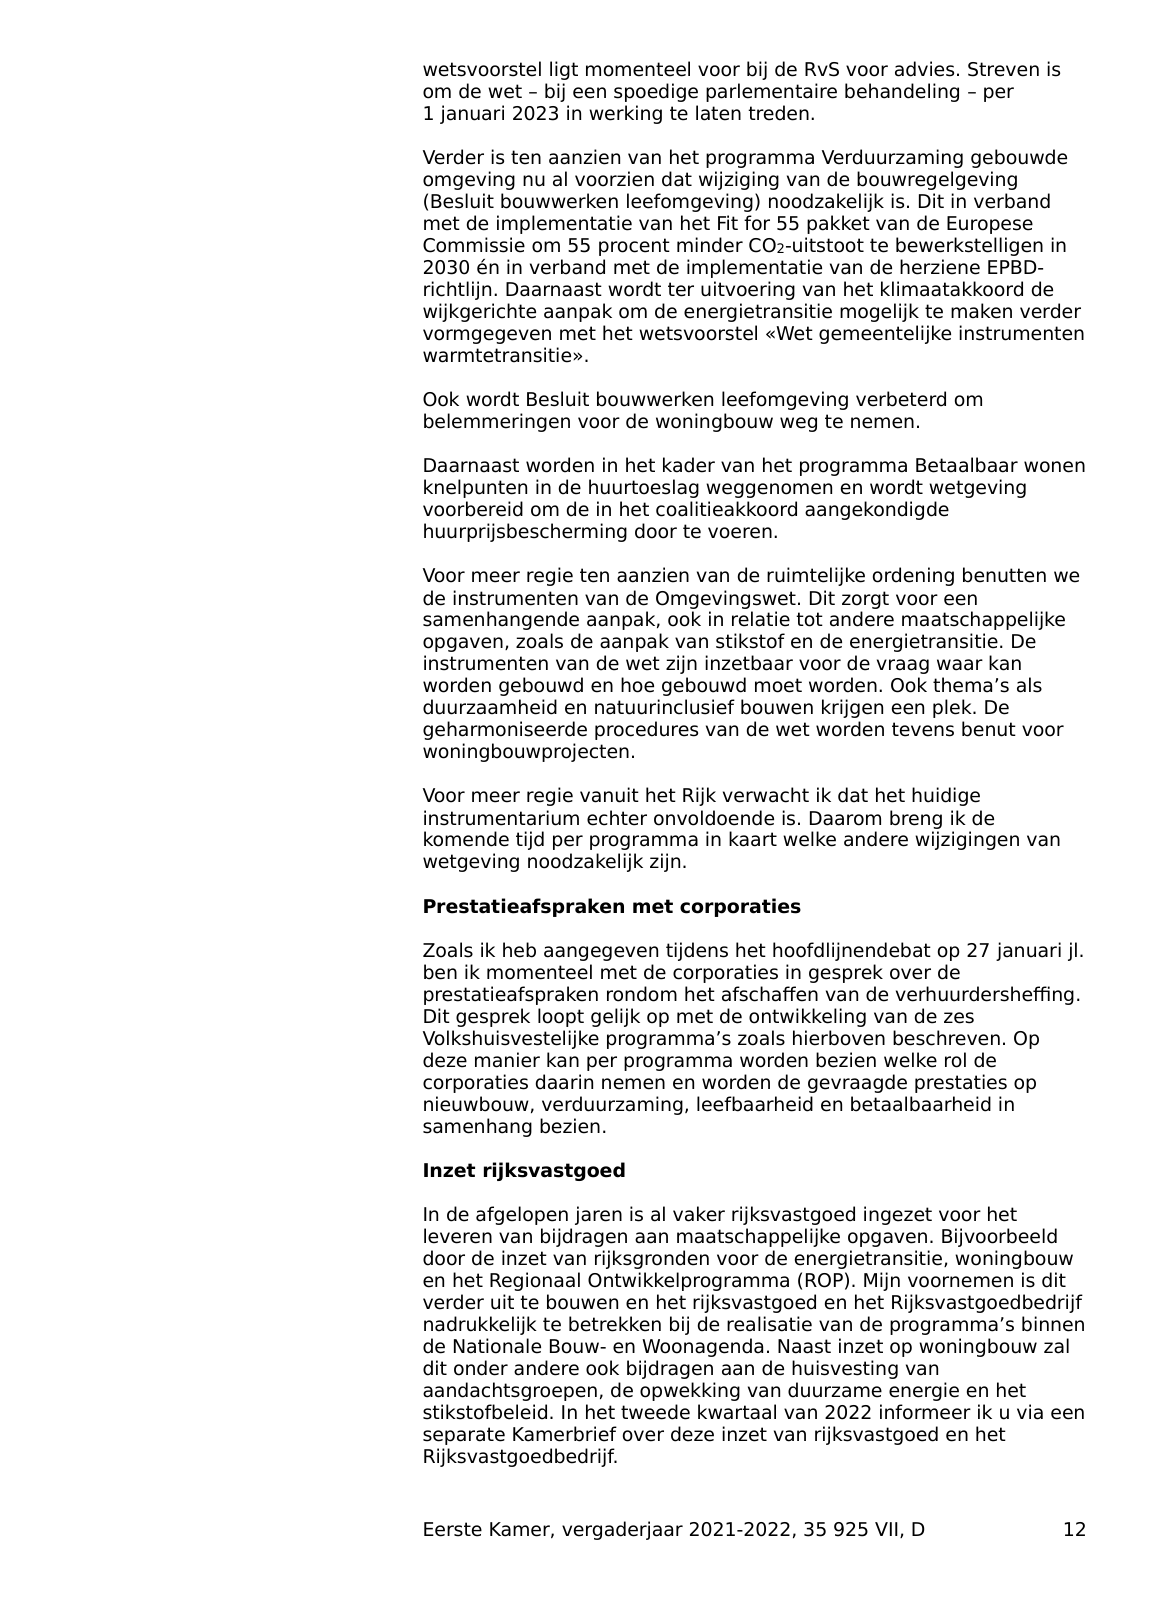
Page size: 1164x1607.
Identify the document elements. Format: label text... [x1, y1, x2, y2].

text Voor meer regie ten aanzien van de ruimtelijke ordening benutten we de instrumenten van de Omgevingswet. Dit zorgt voor een samenhangende aanpak, ook in relatie tot andere maatschappelijke opgaven, zoals de aanpak van stikstof en de energietransitie. De instrumenten van de wet zijn inzetbaar voor de vraag waar kan worden gebouwd en hoe gebouwd moet worden. Ook thema’s als duurzaamheid en natuurinclusief bouwen krijgen een plek. De geharmoniseerde procedures van de wet worden tevens benut voor woningbouwprojecten. [422, 565, 1087, 763]
text Voor meer regie vanuit het Rijk verwacht ik dat het huidige instrumentarium echter onvoldoende is. Daarom breng ik de komende tijd per programma in kaart welke andere wijzigingen van wetgeving noodzakelijk zijn. [422, 785, 1087, 873]
text wetsvoorstel ligt momenteel voor bij de RvS voor advies. Streven is om de wet – bij een spoedige parlementaire behandeling – per 1 januari 2023 in werking te laten treden. [422, 59, 1087, 125]
text Daarnaast worden in het kader van het programma Betaalbaar wonen knelpunten in de huurtoeslag weggenomen en wordt wetgeving voorbereid om de in het coalitieakkoord aangekondigde huurprijsbescherming door te voeren. [422, 455, 1087, 543]
subtitle Inzet rijksvastgoed [422, 1160, 1087, 1182]
text Zoals ik heb aangegeven tijdens het hoofdlijnendebat op 27 januari jl. ben ik momenteel met de corporaties in gesprek over de prestatieafspraken rondom het afschaffen van de verhuurdersheffing. Dit gesprek loopt gelijk op met de ontwikkeling van de zes Volkshuisvestelijke programma’s zoals hierboven beschreven. Op deze manier kan per programma worden bezien welke rol de corporaties daarin nemen en worden de gevraagde prestaties op nieuwbouw, verduurzaming, leefbaarheid en betaalbaarheid in samenhang bezien. [422, 940, 1087, 1137]
subtitle Prestatieafspraken met corporaties [422, 896, 1087, 917]
text In de afgelopen jaren is al vaker rijksvastgoed ingezet voor het leveren van bijdragen aan maatschappelijke opgaven. Bijvoorbeeld door de inzet van rijksgronden voor de energietransitie, woningbouw en het Regionaal Ontwikkelprogramma (ROP). Mijn voornemen is dit verder uit te bouwen en het rijksvastgoed en het Rijksvastgoedbedrijf nadrukkelijk te betrekken bij de realisatie van de programma’s binnen de Nationale Bouw- en Woonagenda. Naast inzet op woningbouw zal dit onder andere ook bijdragen aan de huisvesting van aandachtsgroepen, de opwekking van duurzame energie en het stikstofbeleid. In het tweede kwartaal van 2022 informeer ik u via een separate Kamerbrief over deze inzet van rijksvastgoed en het Rijksvastgoedbedrijf. [422, 1204, 1087, 1468]
text Verder is ten aanzien van het programma Verduurzaming gebouwde omgeving nu al voorzien dat wijziging van de bouwregelgeving (Besluit bouwwerken leefomgeving) noodzakelijk is. Dit in verband met de implementatie van het Fit for 55 pakket van de Europese Commissie om 55 procent minder CO2-uitstoot te bewerkstelligen in 2030 én in verband met de implementatie van de herziene EPBD-richtlijn. Daarnaast wordt ter uitvoering van het klimaatakkoord de wijkgerichte aanpak om de energietransitie mogelijk te maken verder vormgegeven met het wetsvoorstel «Wet gemeentelijke instrumenten warmtetransitie». [422, 147, 1087, 367]
text Ook wordt Besluit bouwwerken leefomgeving verbeterd om belemmeringen voor de woningbouw weg te nemen. [422, 389, 1087, 433]
